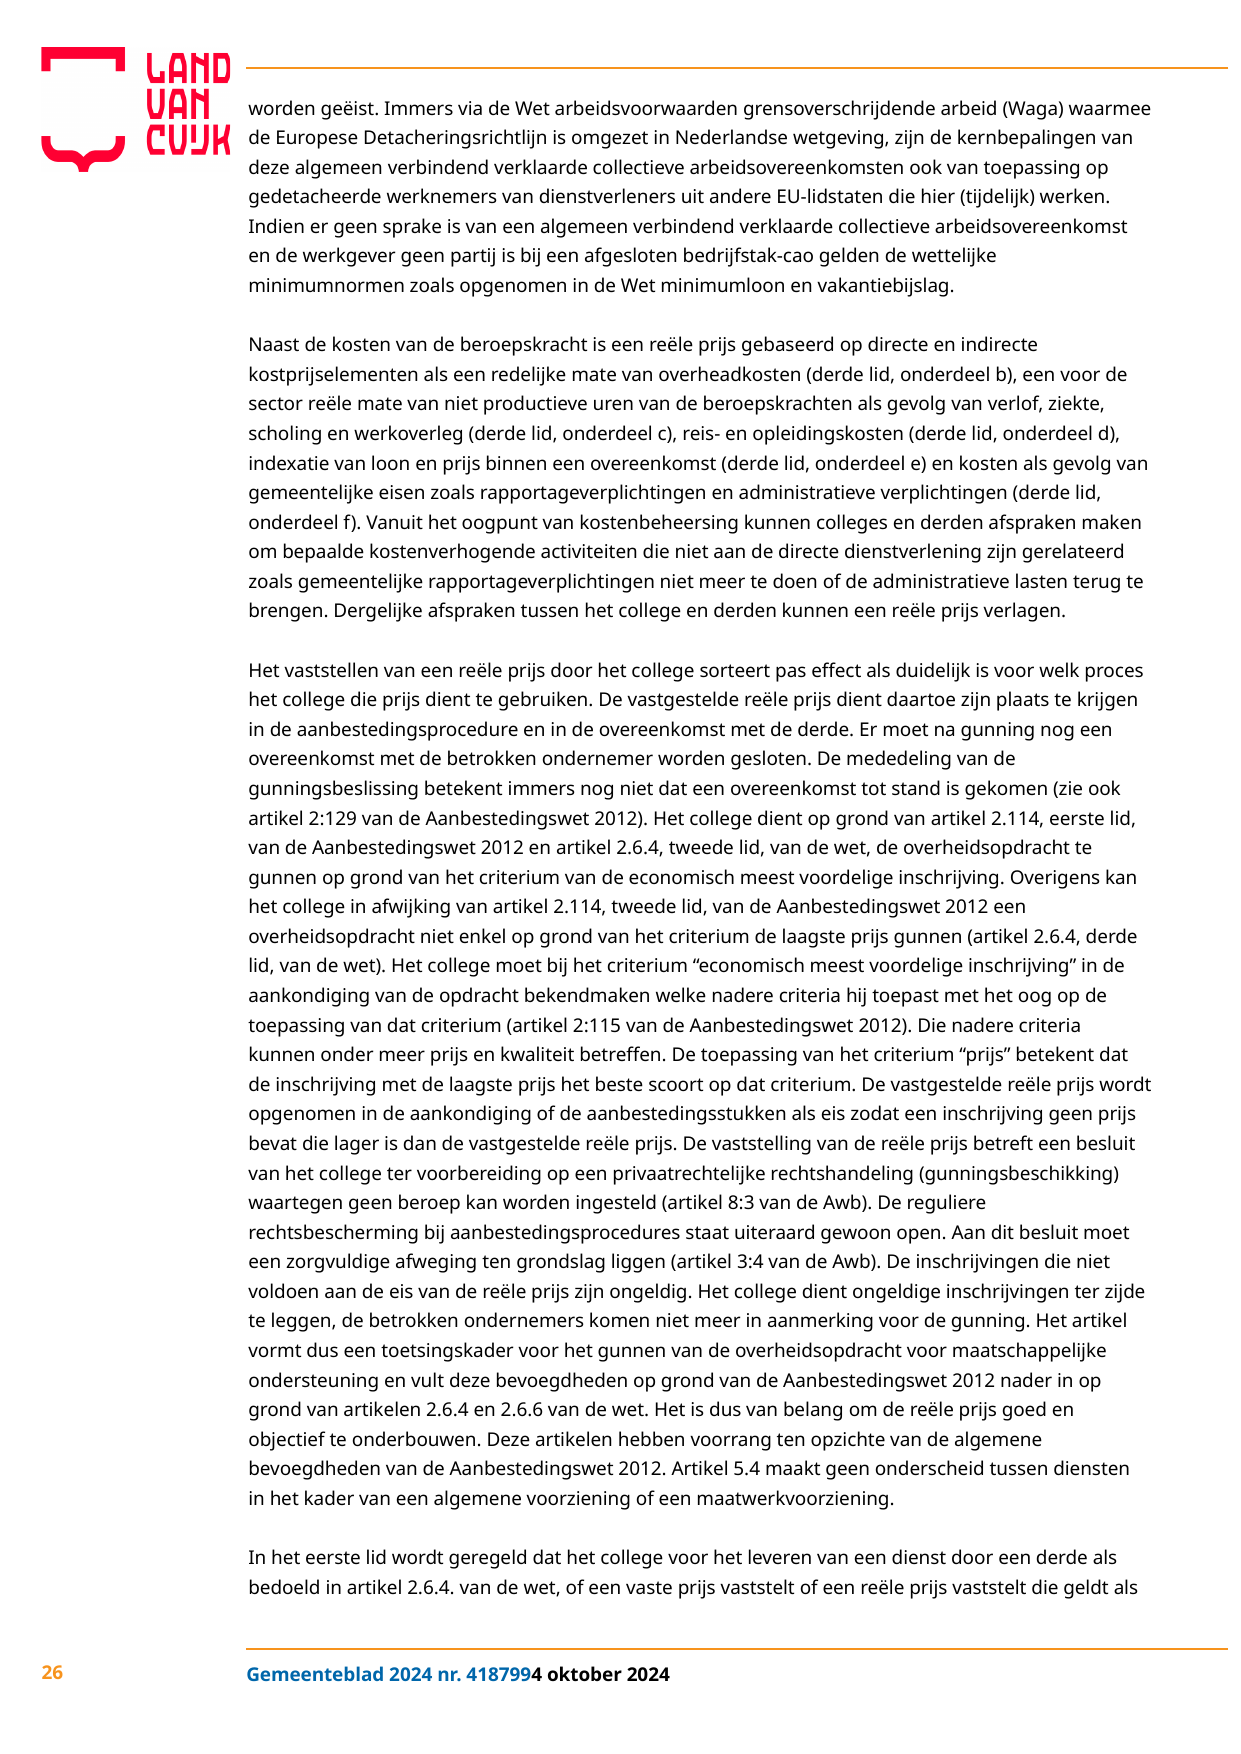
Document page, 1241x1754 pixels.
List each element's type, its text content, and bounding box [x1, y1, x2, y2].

text Naast de kosten van de beroepskracht is een reële prijs gebaseerd op directe en indirecte kostprijselementen als een redelijke mate van overheadkosten (derde lid, onderdeel b), een voor de sector reële mate van niet productieve uren van de beroepskrachten als gevolg van verlof, ziekte, scholing en werkoverleg (derde lid, onderdeel c), reis- en opleidingskosten (derde lid, onderdeel d), indexatie van loon en prijs binnen een overeenkomst (derde lid, onderdeel e) en kosten als gevolg van gemeentelijke eisen zoals rapportageverplichtingen en administratieve verplichtingen (derde lid, onderdeel f). Vanuit het oogpunt van kostenbeheersing kunnen colleges en derden afspraken maken om bepaalde kostenverhogende activiteiten die niet aan de directe dienstverlening zijn gerelateerd zoals gemeentelijke rapportageverplichtingen niet meer te doen of de administratieve lasten terug te brengen. Dergelijke afspraken tussen het college en derden kunnen een reële prijs verlagen. [248, 331, 1152, 623]
text Het vaststellen van een reële prijs door het college sorteert pas effect als duidelijk is voor welk proces het college die prijs dient te gebruiken. De vastgestelde reële prijs dient daartoe zijn plaats te krijgen in de aanbestedingsprocedure en in de overeenkomst met de derde. Er moet na gunning nog een overeenkomst met de betrokken ondernemer worden gesloten. De mededeling van de gunningsbeslissing betekent immers nog niet dat een overeenkomst tot stand is gekomen (zie ook artikel 2:129 van de Aanbestedingswet 2012). Het college dient op grond van artikel 2.114, eerste lid, van de Aanbestedingswet 2012 en artikel 2.6.4, tweede lid, van de wet, de overheidsopdracht te gunnen op grond van het criterium van de economisch meest voordelige inschrijving. Overigens kan het college in afwijking van artikel 2.114, tweede lid, van de Aanbestedingswet 2012 een overheidsopdracht niet enkel op grond van het criterium de laagste prijs gunnen (artikel 2.6.4, derde lid, van de wet). Het college moet bij het criterium “economisch meest voordelige inschrijving” in de aankondiging van de opdracht bekendmaken welke nadere criteria hij toepast met het oog op de toepassing van dat criterium (artikel 2:115 van de Aanbestedingswet 2012). Die nadere criteria kunnen onder meer prijs en kwaliteit betreffen. De toepassing van het criterium “prijs” betekent dat de inschrijving met de laagste prijs het beste scoort op dat criterium. De vastgestelde reële prijs wordt opgenomen in de aankondiging of de aanbestedingsstukken als eis zodat een inschrijving geen prijs bevat die lager is dan de vastgestelde reële prijs. De vaststelling van de reële prijs betreft een besluit van het college ter voorbereiding op een privaatrechtelijke rechtshandeling (gunningsbeschikking) waartegen geen beroep kan worden ingesteld (artikel 8:3 van de Awb). De reguliere rechtsbescherming bij aanbestedingsprocedures staat uiteraard gewoon open. Aan dit besluit moet een zorgvuldige afweging ten grondslag liggen (artikel 3:4 van de Awb). De inschrijvingen die niet voldoen aan de eis van de reële prijs zijn ongeldig. Het college dient ongeldige inschrijvingen ter zijde te leggen, de betrokken ondernemers komen niet meer in aanmerking voor de gunning. Het artikel vormt dus een toetsingskader voor het gunnen van de overheidsopdracht voor maatschappelijke ondersteuning en vult deze bevoegdheden op grond van de Aanbestedingswet 2012 nader in op grond van artikelen 2.6.4 en 2.6.6 van de wet. Het is dus van belang om de reële prijs goed en objectief te onderbouwen. Deze artikelen hebben voorrang ten opzichte van de algemene bevoegdheden van de Aanbestedingswet 2012. Artikel 5.4 maakt geen onderscheid tussen diensten in het kader van een algemene voorziening of een maatwerkvoorziening. [248, 657, 1152, 1511]
picture [41, 47, 231, 172]
text worden geëist. Immers via de Wet arbeidsvoorwaarden grensoverschrijdende arbeid (Waga) waarmee de Europese Detacheringsrichtlijn is omgezet in Nederlandse wetgeving, zijn de kernbepalingen van deze algemeen verbindend verklaarde collectieve arbeidsovereenkomsten ook van toepassing op gedetacheerde werknemers van dienstverleners uit andere EU-lidstaten die hier (tijdelijk) werken. Indien er geen sprake is van een algemeen verbindend verklaarde collectieve arbeidsovereenkomst en de werkgever geen partij is bij een afgesloten bedrijfstak-cao gelden de wettelijke minimumnormen zoals opgenomen in de Wet minimumloon en vakantiebijslag. [248, 95, 1152, 298]
text In het eerste lid wordt geregeld dat het college voor het leveren van een dienst door een derde als bedoeld in artikel 2.6.4. van de wet, of een vaste prijs vaststelt of een reële prijs vaststelt die geldt als [248, 1544, 1152, 1600]
